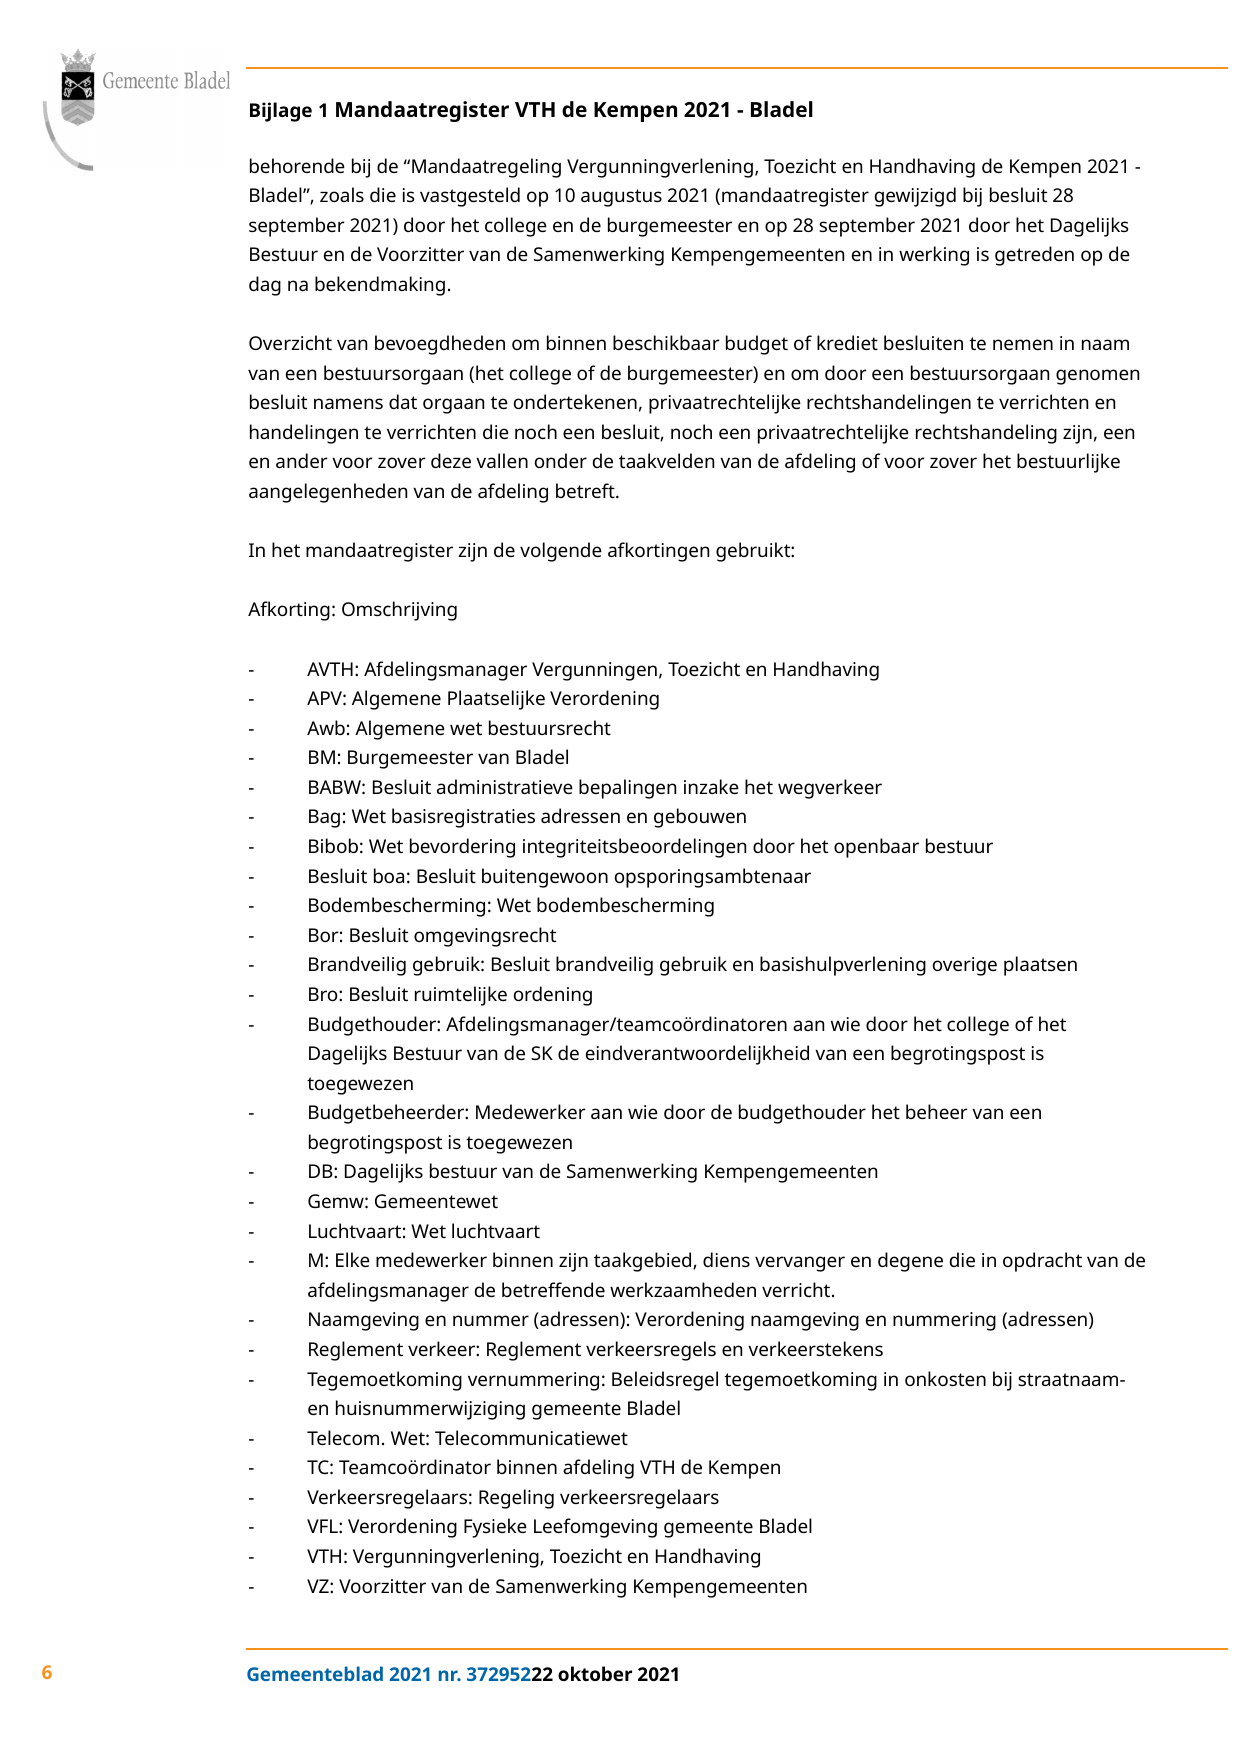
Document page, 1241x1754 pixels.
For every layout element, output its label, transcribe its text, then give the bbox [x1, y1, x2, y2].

list Awb: Algemene wet bestuursrecht [248, 715, 1152, 741]
list Reglement verkeer: Reglement verkeersregels en verkeerstekens [248, 1336, 1152, 1362]
list Budgetbeheerder: Medewerker aan wie door de budgethouder het beheer van een begrotingspost is toegewezen [248, 1099, 1152, 1155]
list Bor: Besluit omgevingsrecht [248, 922, 1152, 948]
list BABW: Besluit administratieve bepalingen inzake het wegverkeer [248, 774, 1152, 800]
list Verkeersregelaars: Regeling verkeersregelaars [248, 1484, 1152, 1510]
list Bro: Besluit ruimtelijke ordening [248, 981, 1152, 1007]
list Bodembescherming: Wet bodembescherming [248, 892, 1152, 918]
list Telecom. Wet: Telecommunicatiewet [248, 1425, 1152, 1451]
list Tegemoetkoming vernummering: Beleidsregel tegemoetkoming in onkosten bij straatnaam- en huisnummerwijziging gemeente Bladel [248, 1366, 1152, 1421]
list Budgethouder: Afdelingsmanager/teamcoördinatoren aan wie door het college of het Dagelijks Bestuur van de SK de eindverantwoordelijkheid van een begrotingspost is toegewezen [248, 1011, 1152, 1096]
list VTH: Vergunningverlening, Toezicht en Handhaving [248, 1543, 1152, 1569]
list AVTH: Afdelingsmanager Vergunningen, Toezicht en Handhaving [248, 656, 1152, 682]
list APV: Algemene Plaatselijke Verordening [248, 685, 1152, 711]
text Bijlage 1 Mandaatregister VTH de Kempen 2021 - Bladel [248, 95, 1152, 123]
list Naamgeving en nummer (adressen): Verordening naamgeving en nummering (adressen) [248, 1307, 1152, 1332]
list Luchtvaart: Wet luchtvaart [248, 1218, 1152, 1244]
text In het mandaatregister zijn de volgende afkortingen gebruikt: [248, 537, 1152, 563]
list VZ: Voorzitter van de Samenwerking Kempengemeenten [248, 1573, 1152, 1599]
list Besluit boa: Besluit buitengewoon opsporingsambtenaar [248, 863, 1152, 889]
list VFL: Verordening Fysieke Leefomgeving gemeente Bladel [248, 1514, 1152, 1539]
list Bag: Wet basisregistraties adressen en gebouwen [248, 804, 1152, 829]
text Overzicht van bevoegdheden om binnen beschikbaar budget of krediet besluiten te nemen in naam van een bestuursorgaan (het college of de burgemeester) en om door een bestuursorgaan genomen besluit namens dat orgaan te ondertekenen, privaatrechtelijke rechtshandelingen te verrichten en handelingen te verrichten die noch een besluit, noch een privaatrechtelijke rechtshandeling zijn, een en ander voor zover deze vallen onder de taakvelden van de afdeling of voor zover het bestuurlijke aangelegenheden van de afdeling betreft. [248, 330, 1152, 504]
list M: Elke medewerker binnen zijn taakgebied, diens vervanger en degene die in opdracht van de afdelingsmanager de betreffende werkzaamheden verricht. [248, 1247, 1152, 1303]
list Brandveilig gebruik: Besluit brandveilig gebruik en basishulpverlening overige plaatsen [248, 952, 1152, 977]
list Bibob: Wet bevordering integriteitsbeoordelingen door het openbaar bestuur [248, 833, 1152, 859]
text Afkorting: Omschrijving [248, 597, 1152, 622]
picture [41, 47, 231, 172]
list BM: Burgemeester van Bladel [248, 744, 1152, 770]
list TC: Teamcoördinator binnen afdeling VTH de Kempen [248, 1454, 1152, 1480]
text behorende bij de “Mandaatregeling Vergunningverlening, Toezicht en Handhaving de Kempen 2021 - Bladel”, zoals die is vastgesteld op 10 augustus 2021 (mandaatregister gewijzigd bij besluit 28 september 2021) door het college en de burgemeester en op 28 september 2021 door het Dagelijks Bestuur en de Voorzitter van de Samenwerking Kempengemeenten en in werking is getreden op de dag na bekendmaking. [248, 153, 1152, 297]
list Gemw: Gemeentewet [248, 1188, 1152, 1214]
list DB: Dagelijks bestuur van de Samenwerking Kempengemeenten [248, 1159, 1152, 1184]
